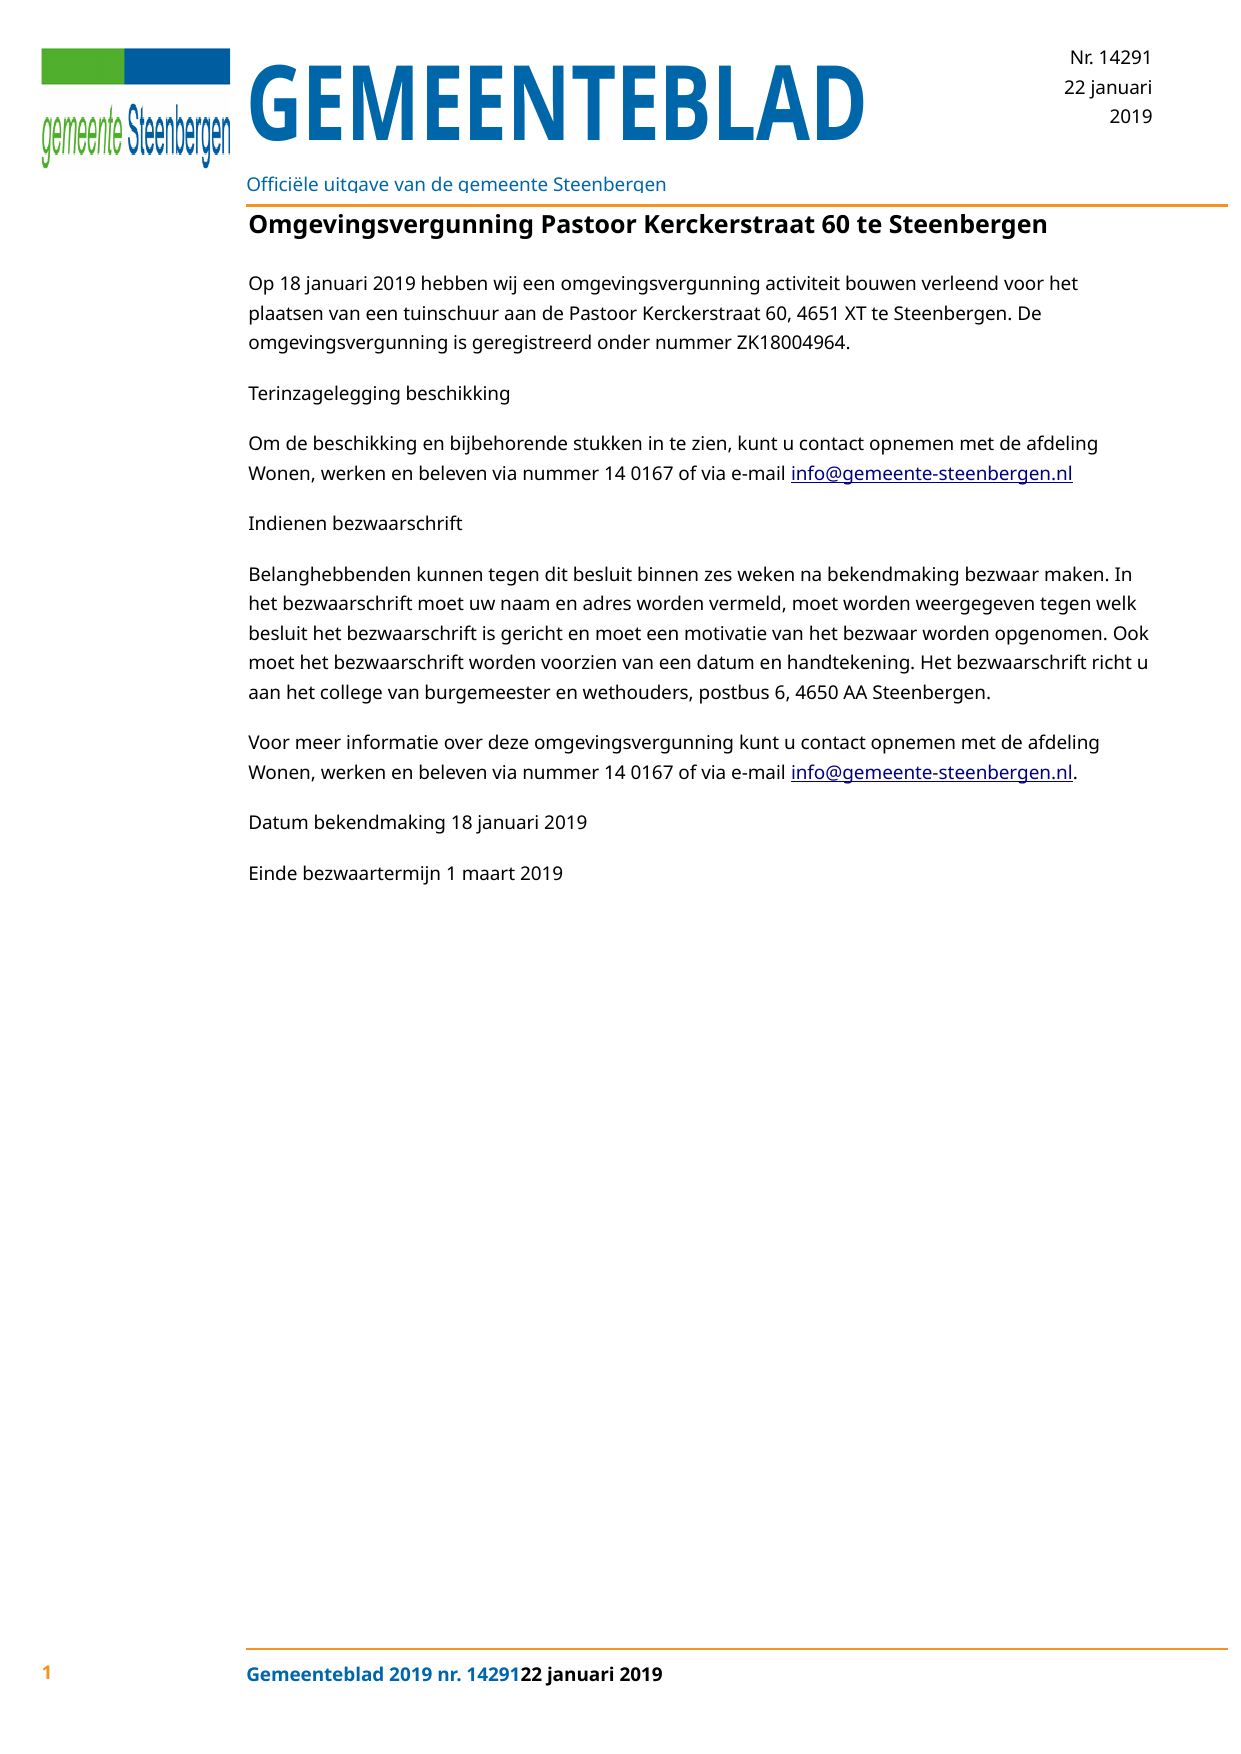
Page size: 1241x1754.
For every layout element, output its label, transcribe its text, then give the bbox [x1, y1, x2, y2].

text Indienen bezwaarschrift [248, 510, 1152, 536]
text Einde bezwaartermijn 1 maart 2019 [248, 860, 1152, 886]
text Belanghebbenden kunnen tegen dit besluit binnen zes weken na bekendmaking bezwaar maken. In het bezwaarschrift moet uw naam en adres worden vermeld, moet worden weergegeven tegen welk besluit het bezwaarschrift is gericht en moet een motivatie van het bezwaar worden opgenomen. Ook moet het bezwaarschrift worden voorzien van een datum en handtekening. Het bezwaarschrift richt u aan het college van burgemeester en wethouders, postbus 6, 4650 AA Steenbergen. [248, 561, 1152, 705]
text Omgevingsvergunning Pastoor Kerckerstraat 60 te Steenbergen [248, 207, 1152, 241]
picture [41, 47, 231, 172]
text Voor meer informatie over deze omgevingsvergunning kunt u contact opnemen met de afdeling Wonen, werken en beleven via nummer 14 0167 of via e-mail info@gemeente-steenbergen.nl. [248, 729, 1152, 785]
text Op 18 januari 2019 hebben wij een omgevingsvergunning activiteit bouwen verleend voor het plaatsen van een tuinschuur aan de Pastoor Kerckerstraat 60, 4651 XT te Steenbergen. De omgevingsvergunning is geregistreerd onder nummer ZK18004964. [248, 270, 1152, 355]
text Terinzagelegging beschikking [248, 380, 1152, 406]
text Om de beschikking en bijbehorende stukken in te zien, kunt u contact opnemen met de afdeling Wonen, werken en beleven via nummer 14 0167 of via e-mail info@gemeente-steenbergen.nl [248, 430, 1152, 486]
text Datum bekendmaking 18 januari 2019 [248, 809, 1152, 835]
